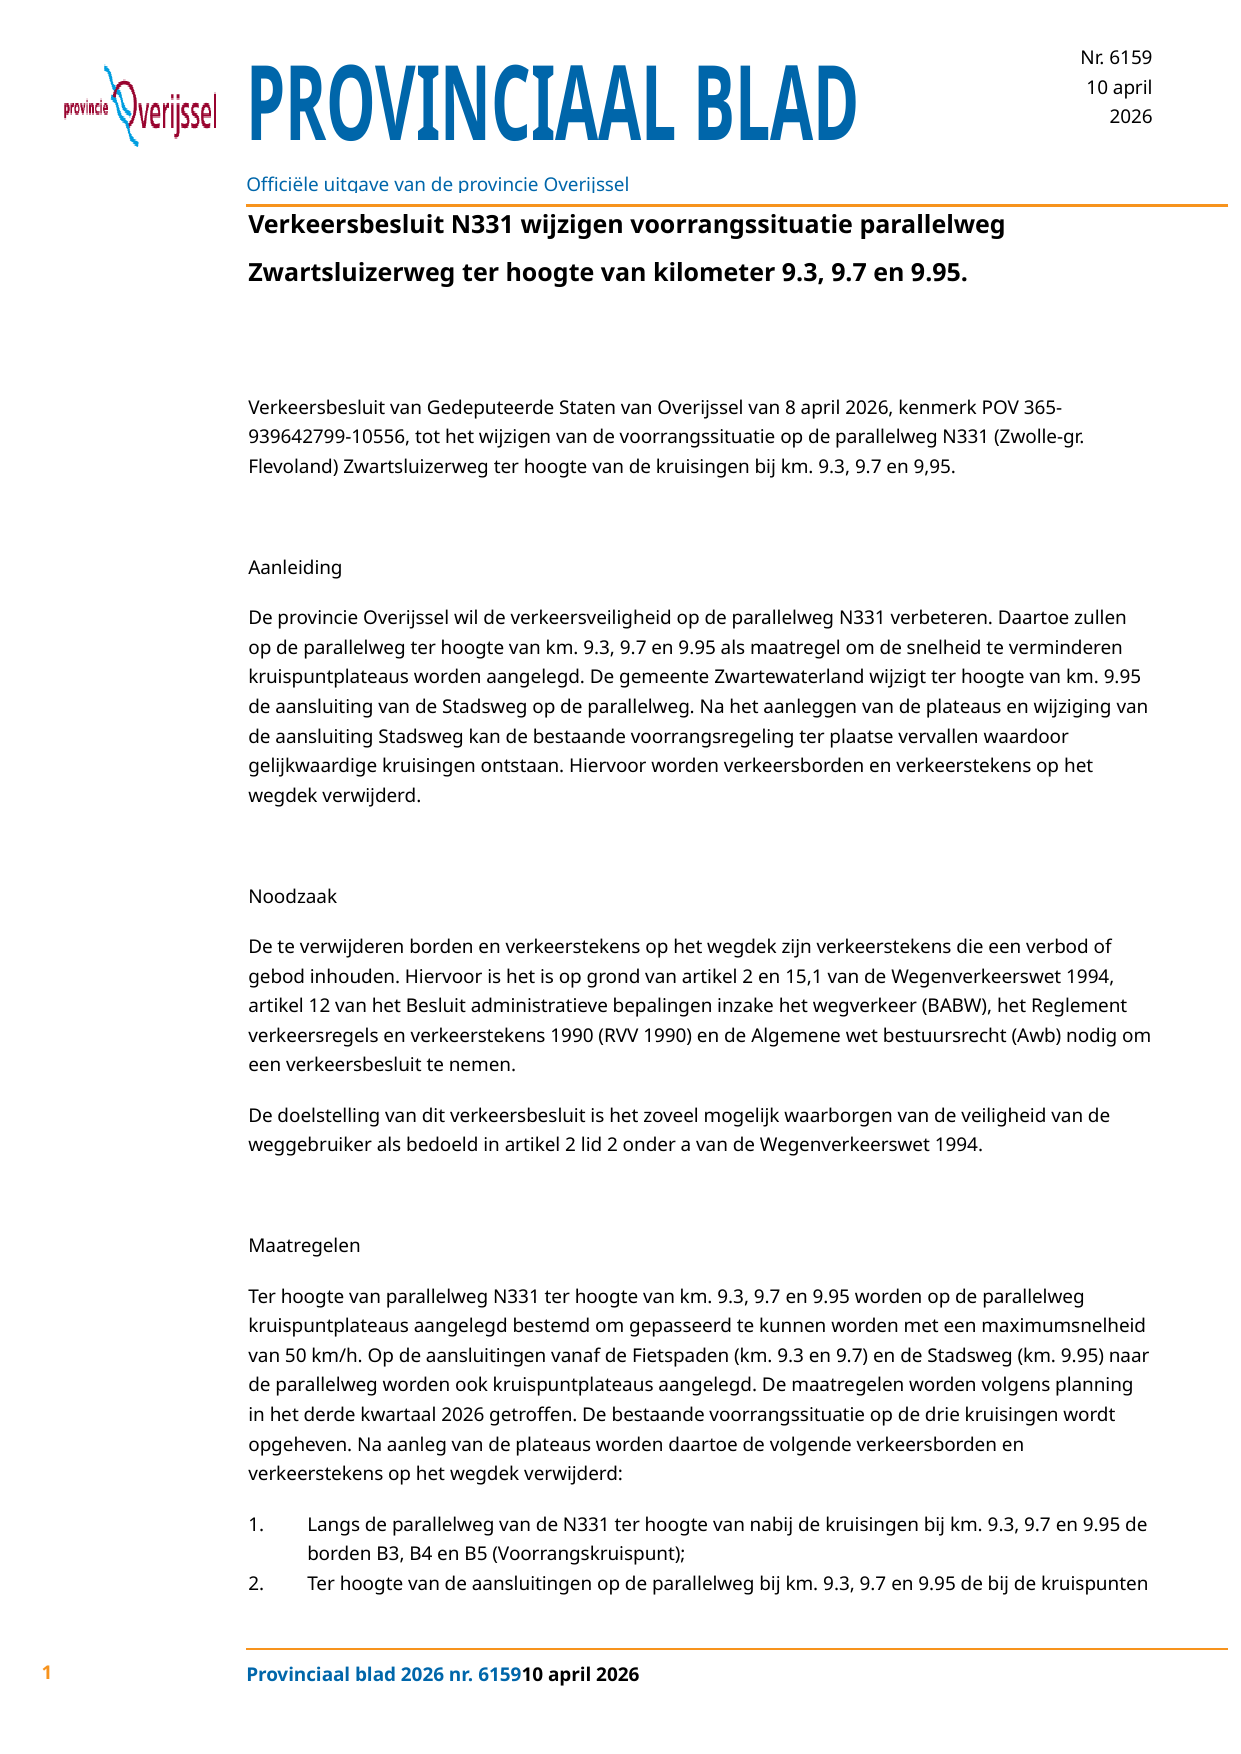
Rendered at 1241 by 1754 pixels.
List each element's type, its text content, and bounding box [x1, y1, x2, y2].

text Ter hoogte van parallelweg N331 ter hoogte van km. 9.3, 9.7 en 9.95 worden op de parallelweg kruispuntplateaus aangelegd bestemd om gepasseerd te kunnen worden met een maximumsnelheid van 50 km/h. Op de aansluitingen vanaf de Fietspaden (km. 9.3 en 9.7) en de Stadsweg (km. 9.95) naar de parallelweg worden ook kruispuntplateaus aangelegd. De maatregelen worden volgens planning in het derde kwartaal 2026 getroffen. De bestaande voorrangssituatie op de drie kruisingen wordt opgeheven. Na aanleg van de plateaus worden daartoe de volgende verkeersborden en verkeerstekens op het wegdek verwijderd: [248, 1283, 1152, 1486]
text De doelstelling van dit verkeersbesluit is het zoveel mogelijk waarborgen van de veiligheid van de weggebruiker als bedoeld in artikel 2 lid 2 onder a van de Wegenverkeerswet 1994. [248, 1102, 1152, 1157]
text Noodzaak [248, 883, 1152, 908]
text Verkeersbesluit N331 wijzigen voorrangssituatie parallelweg Zwartsluizerweg ter hoogte van kilometer 9.3, 9.7 en 9.95. [248, 207, 1152, 288]
text De provincie Overijssel wil de verkeersveiligheid op de parallelweg N331 verbeteren. Daartoe zullen op de parallelweg ter hoogte van km. 9.3, 9.7 en 9.95 als maatregel om de snelheid te verminderen kruispuntplateaus worden aangelegd. De gemeente Zwartewaterland wijzigt ter hoogte van km. 9.95 de aansluiting van de Stadsweg op de parallelweg. Na het aanleggen van de plateaus en wijziging van de aansluiting Stadsweg kan de bestaande voorrangsregeling ter plaatse vervallen waardoor gelijkwaardige kruisingen ontstaan. Hiervoor worden verkeersborden en verkeerstekens op het wegdek verwijderd. [248, 604, 1152, 808]
text Verkeersbesluit van Gedeputeerde Staten van Overijssel van 8 april 2026, kenmerk POV 365-939642799-10556, tot het wijzigen van de voorrangssituatie op de parallelweg N331 (Zwolle-gr. Flevoland) Zwartsluizerweg ter hoogte van de kruisingen bij km. 9.3, 9.7 en 9,95. [248, 394, 1152, 479]
list Ter hoogte van de aansluitingen op de parallelweg bij km. 9.3, 9.7 en 9.95 de bij de kruispunten [248, 1570, 1152, 1596]
text De te verwijderen borden en verkeerstekens op het wegdek zijn verkeerstekens die een verbod of gebod inhouden. Hiervoor is het is op grond van artikel 2 en 15,1 van de Wegenverkeerswet 1994, artikel 12 van het Besluit administratieve bepalingen inzake het wegverkeer (BABW), het Reglement verkeersregels en verkeerstekens 1990 (RVV 1990) en de Algemene wet bestuursrecht (Awb) nodig om een verkeersbesluit te nemen. [248, 933, 1152, 1077]
text Aanleiding [248, 554, 1152, 580]
picture [41, 47, 231, 172]
list Langs de parallelweg van de N331 ter hoogte van nabij de kruisingen bij km. 9.3, 9.7 en 9.95 de borden B3, B4 en B5 (Voorrangskruispunt); [248, 1511, 1152, 1566]
text Maatregelen [248, 1232, 1152, 1258]
